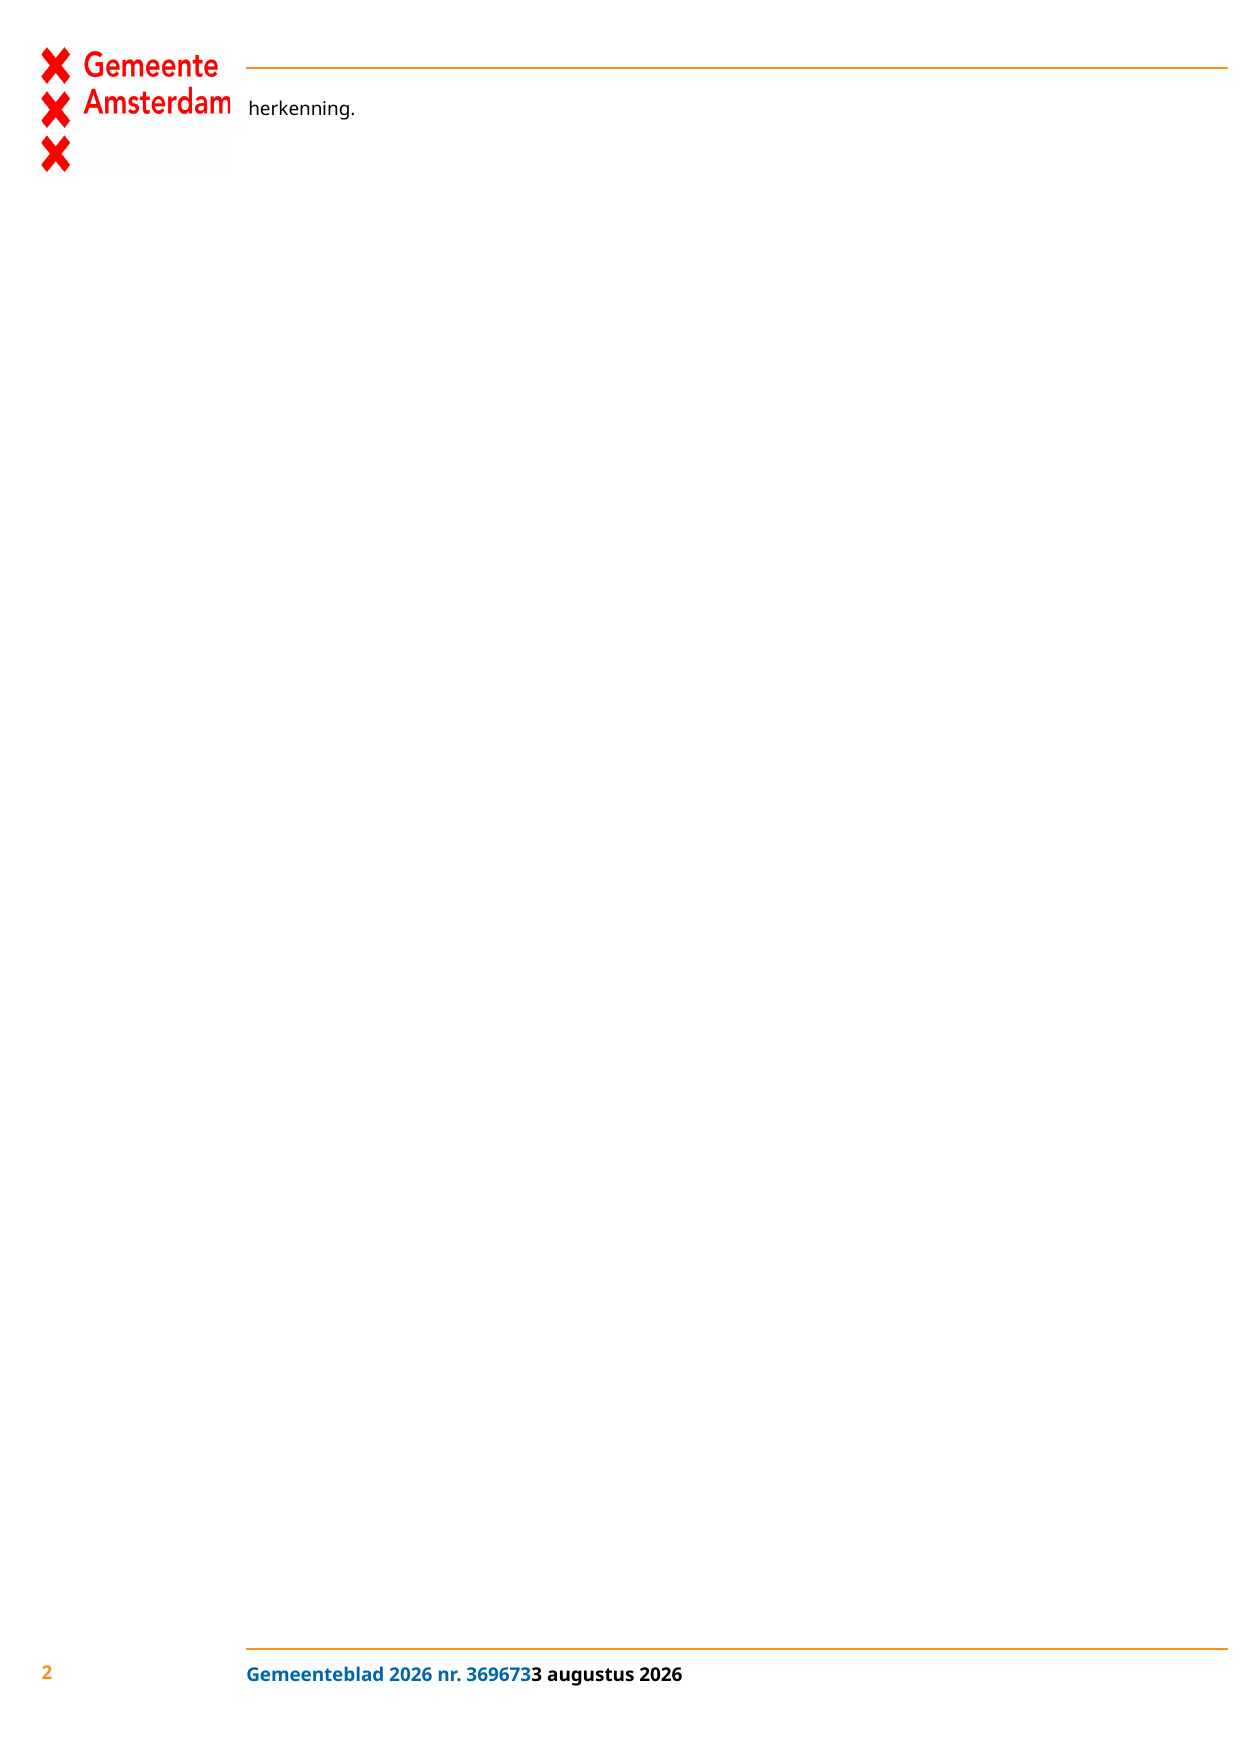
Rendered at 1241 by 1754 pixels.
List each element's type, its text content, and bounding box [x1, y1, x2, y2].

picture [41, 47, 231, 172]
text herkenning. [248, 95, 1152, 121]
